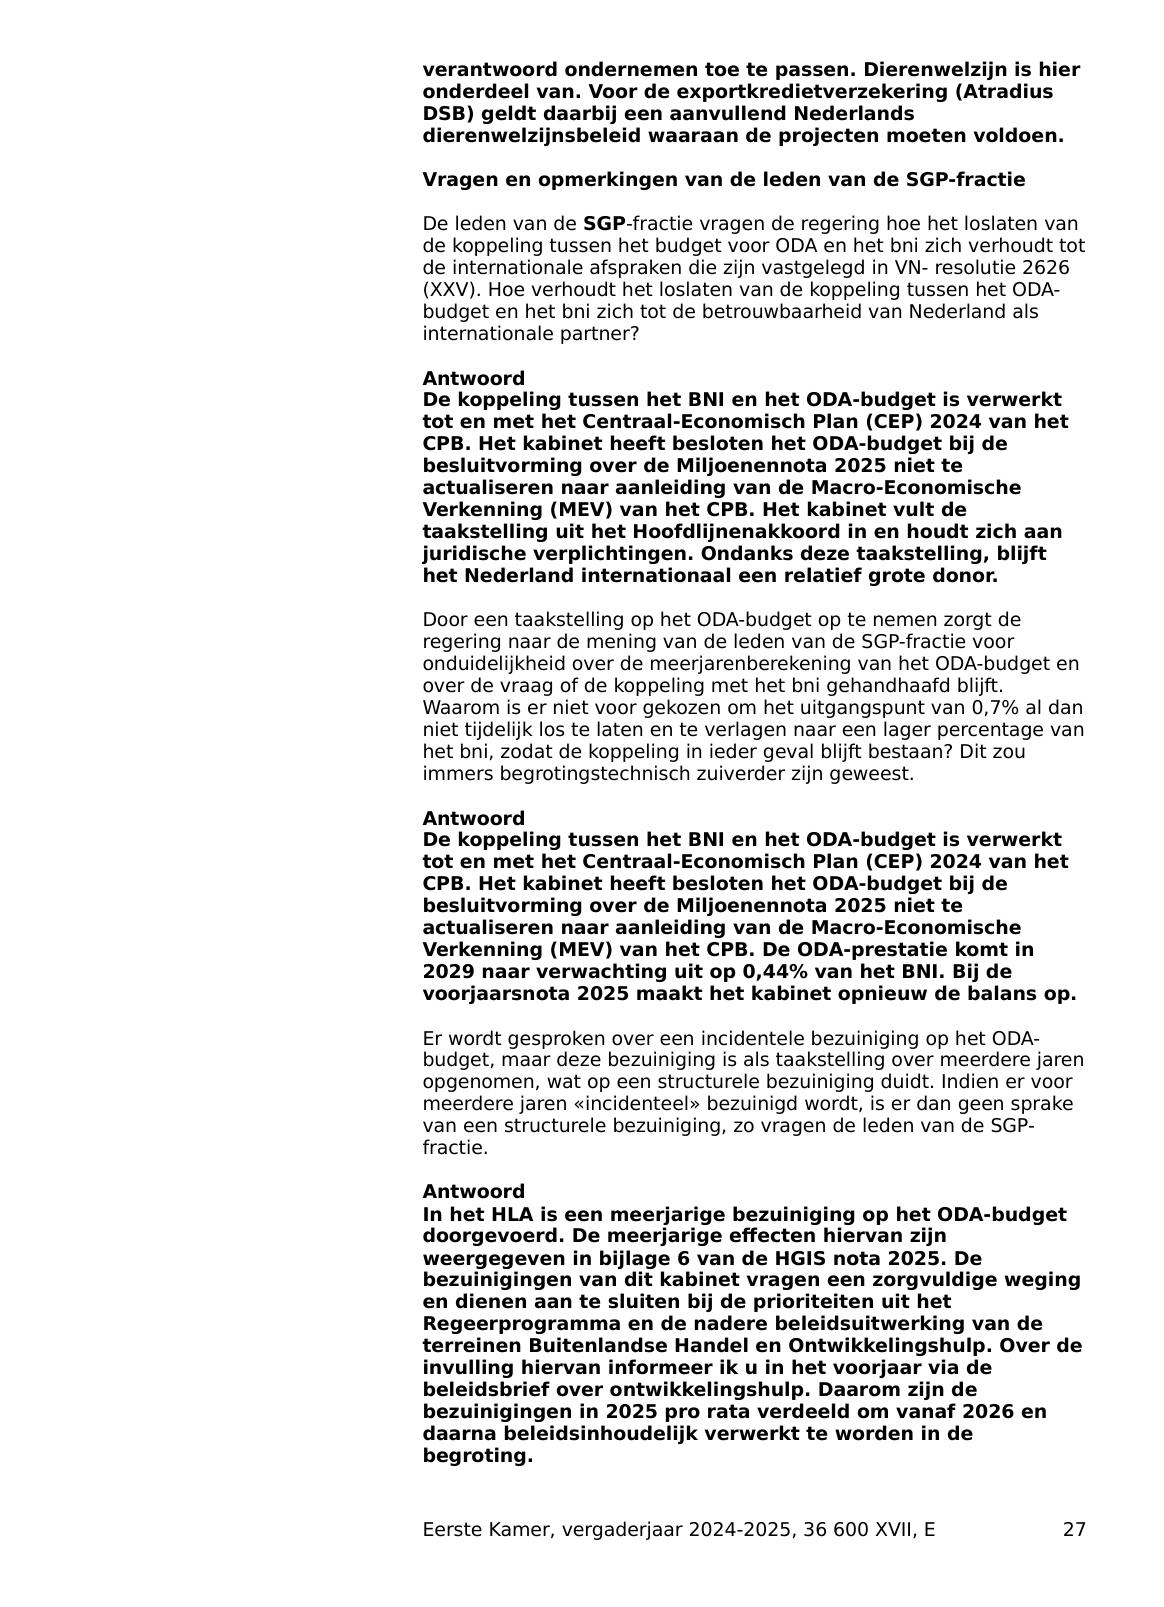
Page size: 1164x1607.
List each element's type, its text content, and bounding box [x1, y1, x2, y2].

text De leden van de SGP-fractie vragen de regering hoe het loslaten van de koppeling tussen het budget voor ODA en het bni zich verhoudt tot de internationale afspraken die zijn vastgelegd in VN- resolutie 2626 (XXV). Hoe verhoudt het loslaten van de koppeling tussen het ODA-budget en het bni zich tot de betrouwbaarheid van Nederland als internationale partner? [422, 213, 1087, 345]
text Antwoord [422, 807, 1087, 829]
text Er wordt gesproken over een incidentele bezuiniging op het ODA-budget, maar deze bezuiniging is als taakstelling over meerdere jaren opgenomen, wat op een structurele bezuiniging duidt. Indien er voor meerdere jaren «incidenteel» bezuinigd wordt, is er dan geen sprake van een structurele bezuiniging, zo vragen de leden van de SGP-fractie. [422, 1027, 1087, 1159]
text Door een taakstelling op het ODA-budget op te nemen zorgt de regering naar de mening van de leden van de SGP-fractie voor onduidelijkheid over de meerjarenberekening van het ODA-budget en over de vraag of de koppeling met het bni gehandhaafd blijft. Waarom is er niet voor gekozen om het uitgangspunt van 0,7% al dan niet tijdelijk los te laten en te verlagen naar een lager percentage van het bni, zodat de koppeling in ieder geval blijft bestaan? Dit zou immers begrotingstechnisch zuiverder zijn geweest. [422, 609, 1087, 785]
text verantwoord ondernemen toe te passen. Dierenwelzijn is hier onderdeel van. Voor de exportkredietverzekering (Atradius DSB) geldt daarbij een aanvullend Nederlands dierenwelzijnsbeleid waaraan de projecten moeten voldoen. [422, 59, 1087, 147]
subtitle Vragen en opmerkingen van de leden van de SGP-fractie [422, 169, 1087, 191]
text De koppeling tussen het BNI en het ODA-budget is verwerkt tot en met het Centraal-Economisch Plan (CEP) 2024 van het CPB. Het kabinet heeft besloten het ODA-budget bĳ de besluitvorming over de Miljoenennota 2025 niet te actualiseren naar aanleiding van de Macro-Economische Verkenning (MEV) van het CPB. Het kabinet vult de taakstelling uit het Hoofdlijnenakkoord in en houdt zich aan juridische verplichtingen. Ondanks deze taakstelling, blijft het Nederland internationaal een relatief grote donor. [422, 389, 1087, 587]
text Antwoord [422, 367, 1087, 389]
text In het HLA is een meerjarige bezuiniging op het ODA-budget doorgevoerd. De meerjarige effecten hiervan zijn weergegeven in bijlage 6 van de HGIS nota 2025. De bezuinigingen van dit kabinet vragen een zorgvuldige weging en dienen aan te sluiten bij de prioriteiten uit het Regeerprogramma en de nadere beleidsuitwerking van de terreinen Buitenlandse Handel en Ontwikkelingshulp. Over de invulling hiervan informeer ik u in het voorjaar via de beleidsbrief over ontwikkelingshulp. Daarom zijn de bezuinigingen in 2025 pro rata verdeeld om vanaf 2026 en daarna beleidsinhoudelijk verwerkt te worden in de begroting. [422, 1203, 1087, 1467]
text Antwoord [422, 1181, 1087, 1203]
text De koppeling tussen het BNI en het ODA-budget is verwerkt tot en met het Centraal-Economisch Plan (CEP) 2024 van het CPB. Het kabinet heeft besloten het ODA-budget bĳ de besluitvorming over de Miljoenennota 2025 niet te actualiseren naar aanleiding van de Macro-Economische Verkenning (MEV) van het CPB. De ODA-prestatie komt in 2029 naar verwachting uit op 0,44% van het BNI. Bij de voorjaarsnota 2025 maakt het kabinet opnieuw de balans op. [422, 829, 1087, 1005]
